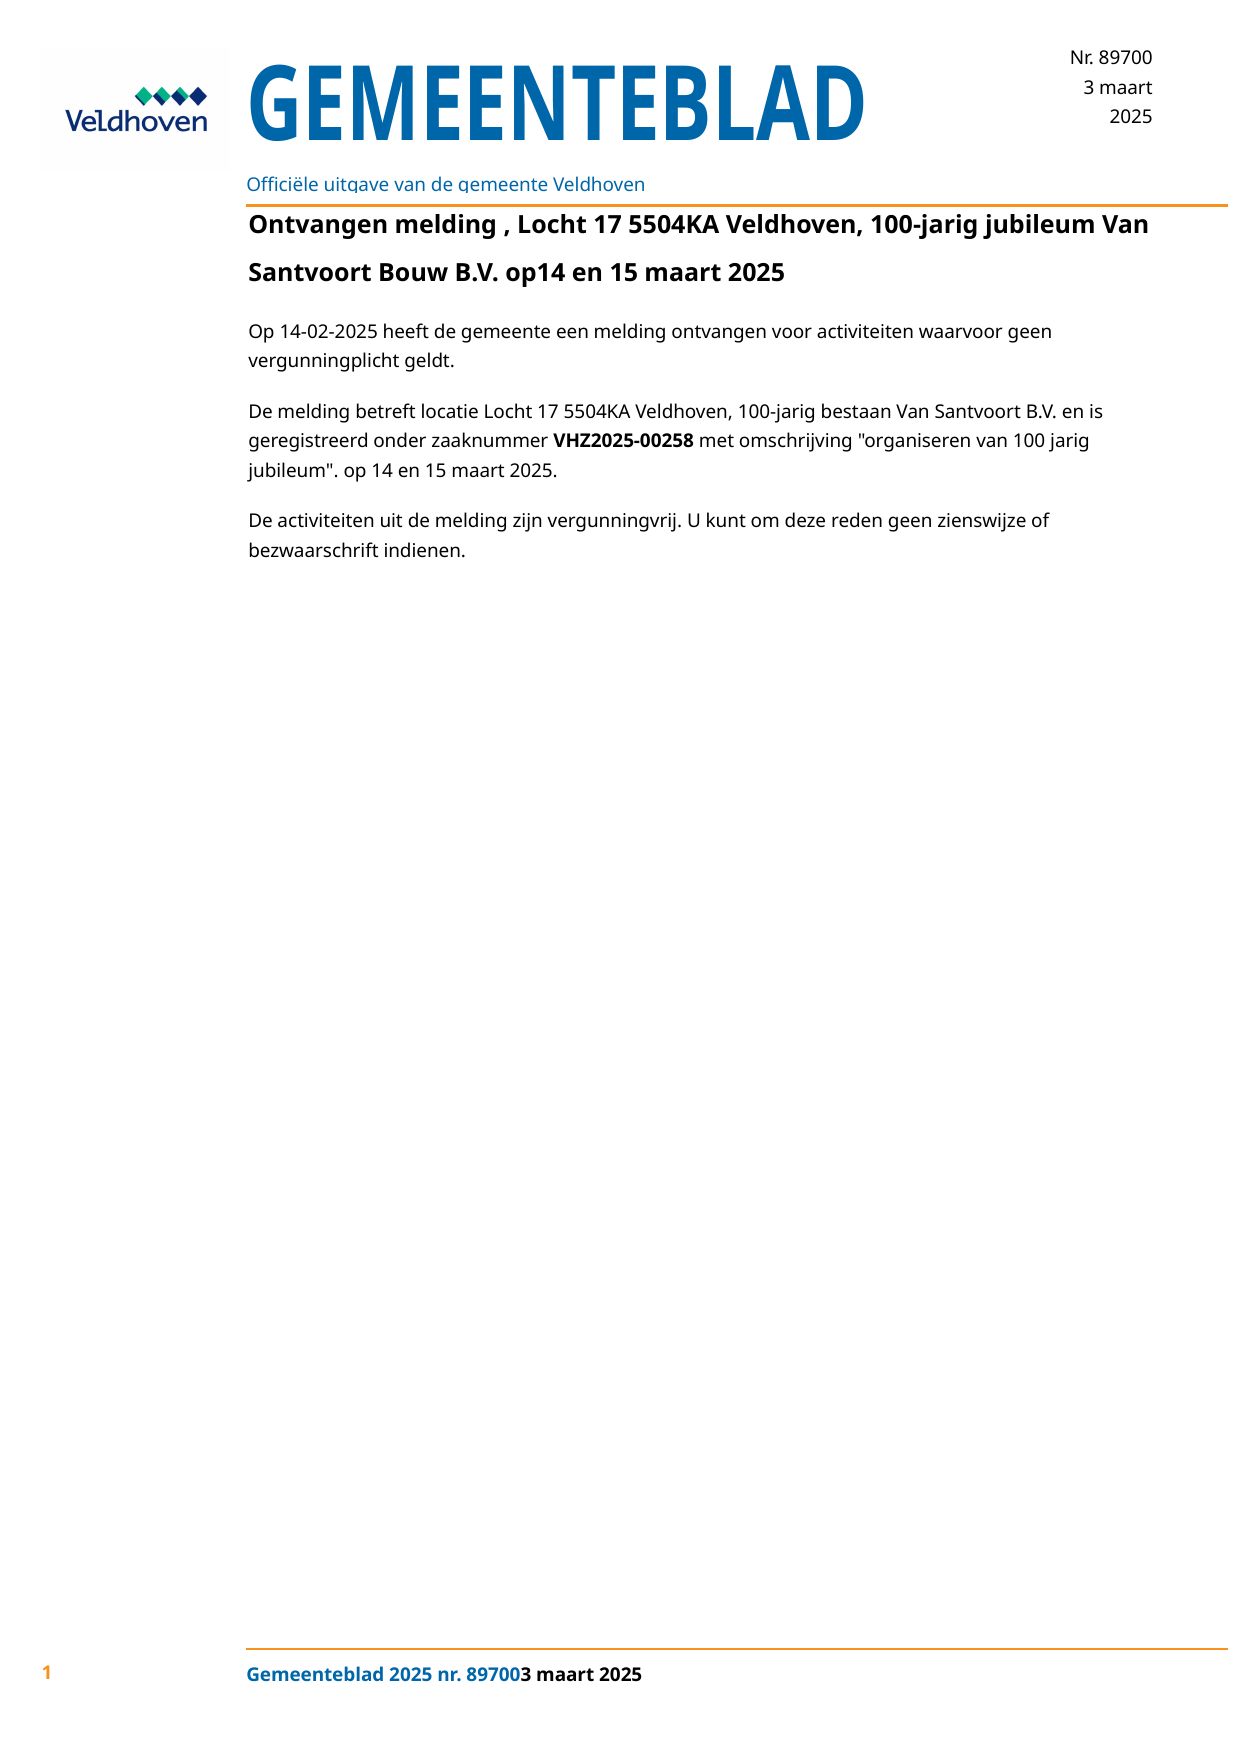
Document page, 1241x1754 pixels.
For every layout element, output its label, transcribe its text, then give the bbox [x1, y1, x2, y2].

text Op 14-02-2025 heeft de gemeente een melding ontvangen voor activiteiten waarvoor geen vergunningplicht geldt. [248, 318, 1152, 373]
text De melding betreft locatie Locht 17 5504KA Veldhoven, 100-jarig bestaan Van Santvoort B.V. en is geregistreerd onder zaaknummer VHZ2025-00258 met omschrijving "organiseren van 100 jarig jubileum". op 14 en 15 maart 2025. [248, 398, 1152, 483]
text Ontvangen melding , Locht 17 5504KA Veldhoven, 100-jarig jubileum Van Santvoort Bouw B.V. op14 en 15 maart 2025 [248, 207, 1152, 288]
text De activiteiten uit de melding zijn vergunningvrij. U kunt om deze reden geen zienswijze of bezwaarschrift indienen. [248, 507, 1152, 563]
picture [41, 47, 231, 172]
